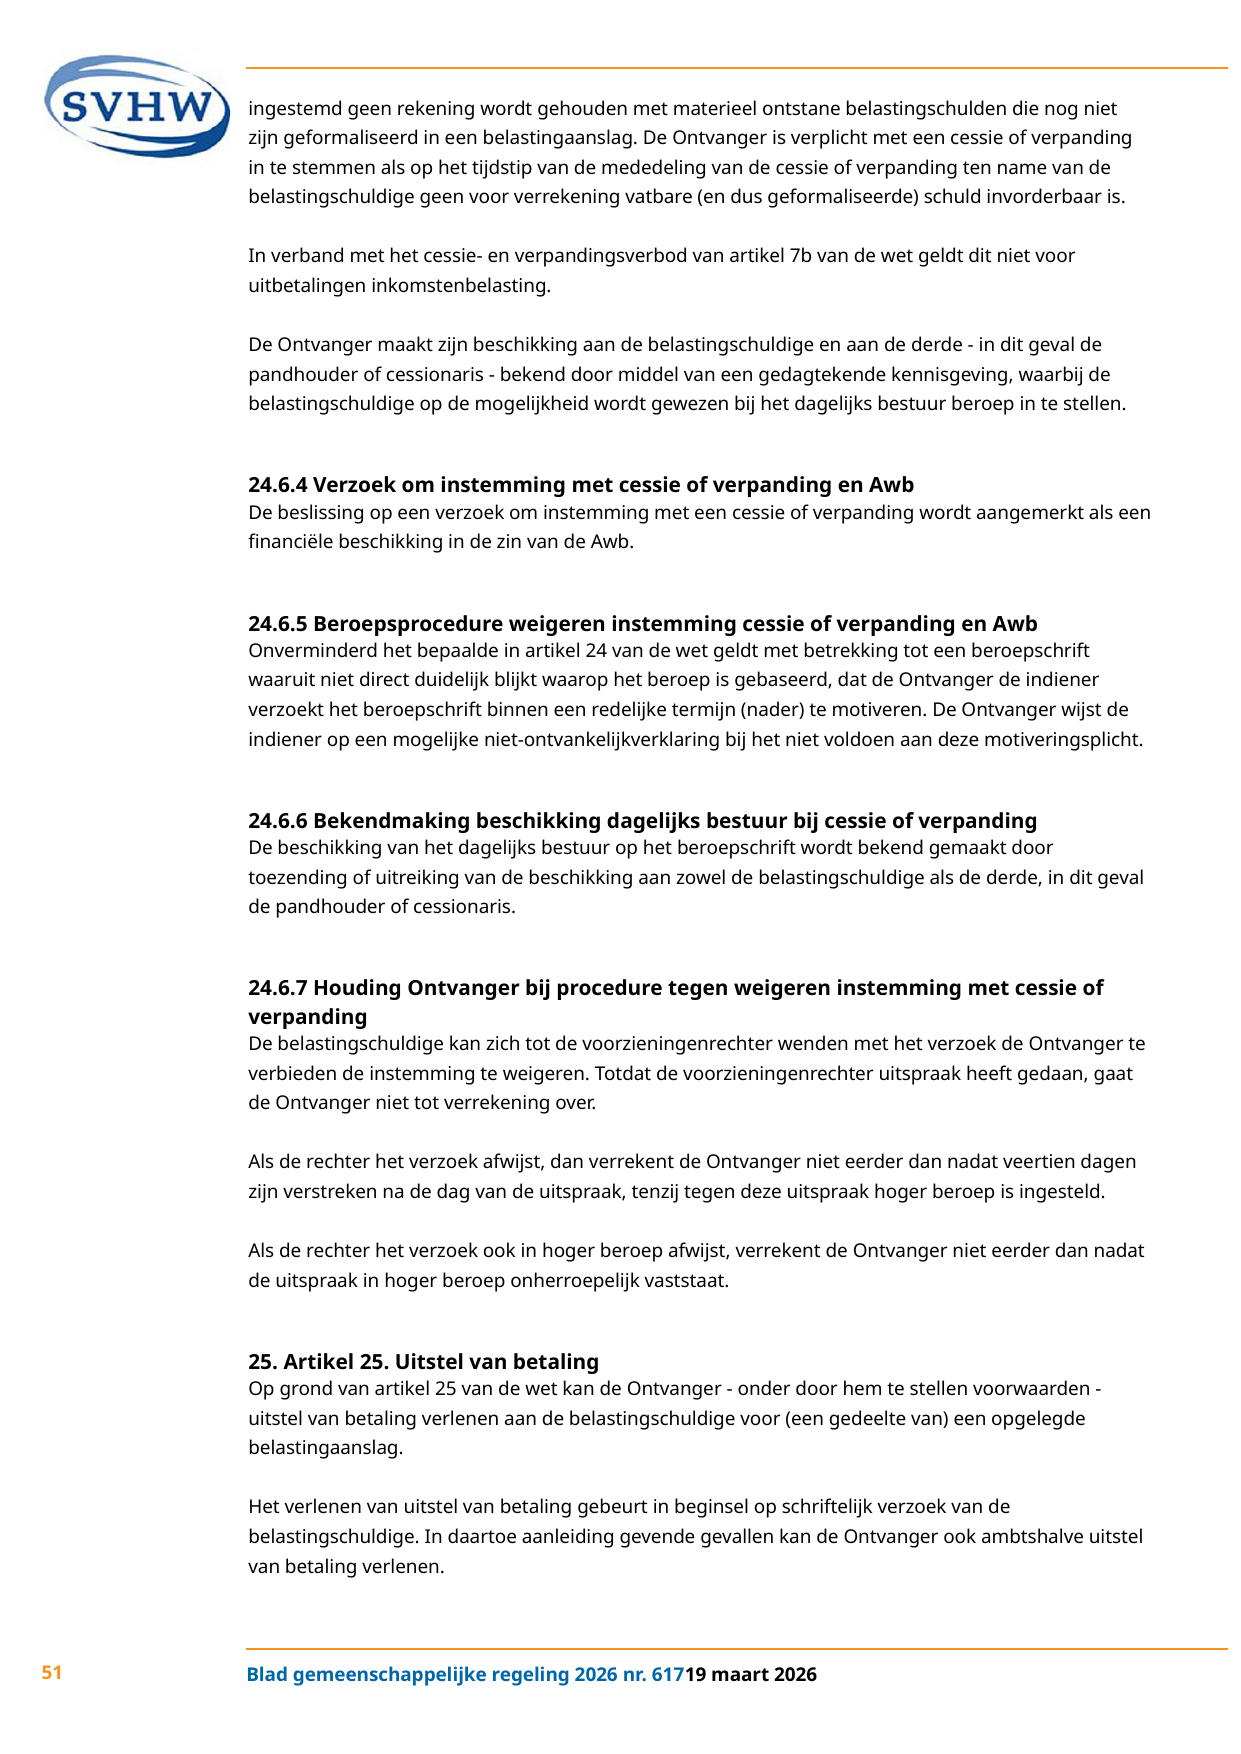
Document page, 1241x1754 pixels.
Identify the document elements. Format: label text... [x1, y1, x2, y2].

text De beslissing op een verzoek om instemming met een cessie of verpanding wordt aangemerkt als een financiële beschikking in de zin van de Awb. [248, 499, 1152, 554]
text De beschikking van het dagelijks bestuur op het beroepschrift wordt bekend gemaakt door toezending of uitreiking van de beschikking aan zowel de belastingschuldige als de derde, in dit geval de pandhouder of cessionaris. [248, 834, 1152, 919]
text De belastingschuldige kan zich tot de voorzieningenrechter wenden met het verzoek de Ontvanger te verbieden de instemming te weigeren. Totdat de voorzieningenrechter uitspraak heeft gedaan, gaat de Ontvanger niet tot verrekening over. [248, 1030, 1152, 1115]
text De Ontvanger maakt zijn beschikking aan de belastingschuldige en aan de derde - in dit geval de pandhouder of cessionaris - bekend door middel van een gedagtekende kennisgeving, waarbij de belastingschuldige op de mogelijkheid wordt gewezen bij het dagelijks bestuur beroep in te stellen. [248, 331, 1152, 416]
text 24.6.7 Houding Ontvanger bij procedure tegen weigeren instemming met cessie of verpanding [248, 973, 1152, 1030]
text Als de rechter het verzoek afwijst, dan verrekent de Ontvanger niet eerder dan nadat veertien dagen zijn verstreken na de dag van de uitspraak, tenzij tegen deze uitspraak hoger beroep is ingesteld. [248, 1149, 1152, 1204]
text Onverminderd het bepaalde in artikel 24 van de wet geldt met betrekking tot een beroepschrift waaruit niet direct duidelijk blijkt waarop het beroep is gebaseerd, dat de Ontvanger de indiener verzoekt het beroepschrift binnen een redelijke termijn (nader) te motiveren. De Ontvanger wijst de indiener op een mogelijke niet-ontvankelijkverklaring bij het niet voldoen aan deze motiveringsplicht. [248, 637, 1152, 752]
text Als de rechter het verzoek ook in hoger beroep afwijst, verrekent de Ontvanger niet eerder dan nadat de uitspraak in hoger beroep onherroepelijk vaststaat. [248, 1237, 1152, 1293]
picture [41, 47, 231, 172]
text In verband met het cessie- en verpandingsverbod van artikel 7b van de wet geldt dit niet voor uitbetalingen inkomstenbelasting. [248, 243, 1152, 298]
text Op grond van artikel 25 van de wet kan de Ontvanger - onder door hem te stellen voorwaarden - uitstel van betaling verlenen aan de belastingschuldige voor (een gedeelte van) een opgelegde belastingaanslag. [248, 1375, 1152, 1460]
text 24.6.6 Bekendmaking beschikking dagelijks bestuur bij cessie of verpanding [248, 806, 1152, 834]
text Het verlenen van uitstel van betaling gebeurt in beginsel op schriftelijk verzoek van de belastingschuldige. In daartoe aanleiding gevende gevallen kan de Ontvanger ook ambtshalve uitstel van betaling verlenen. [248, 1494, 1152, 1579]
text 25. Artikel 25. Uitstel van betaling [248, 1347, 1152, 1375]
text ingestemd geen rekening wordt gehouden met materieel ontstane belastingschulden die nog niet zijn geformaliseerd in een belastingaanslag. De Ontvanger is verplicht met een cessie of verpanding in te stemmen als op het tijdstip van de mededeling van de cessie of verpanding ten name van de belastingschuldige geen voor verrekening vatbare (en dus geformaliseerde) schuld invorderbaar is. [248, 95, 1152, 209]
text 24.6.5 Beroepsprocedure weigeren instemming cessie of verpanding en Awb [248, 609, 1152, 637]
text 24.6.4 Verzoek om instemming met cessie of verpanding en Awb [248, 471, 1152, 499]
